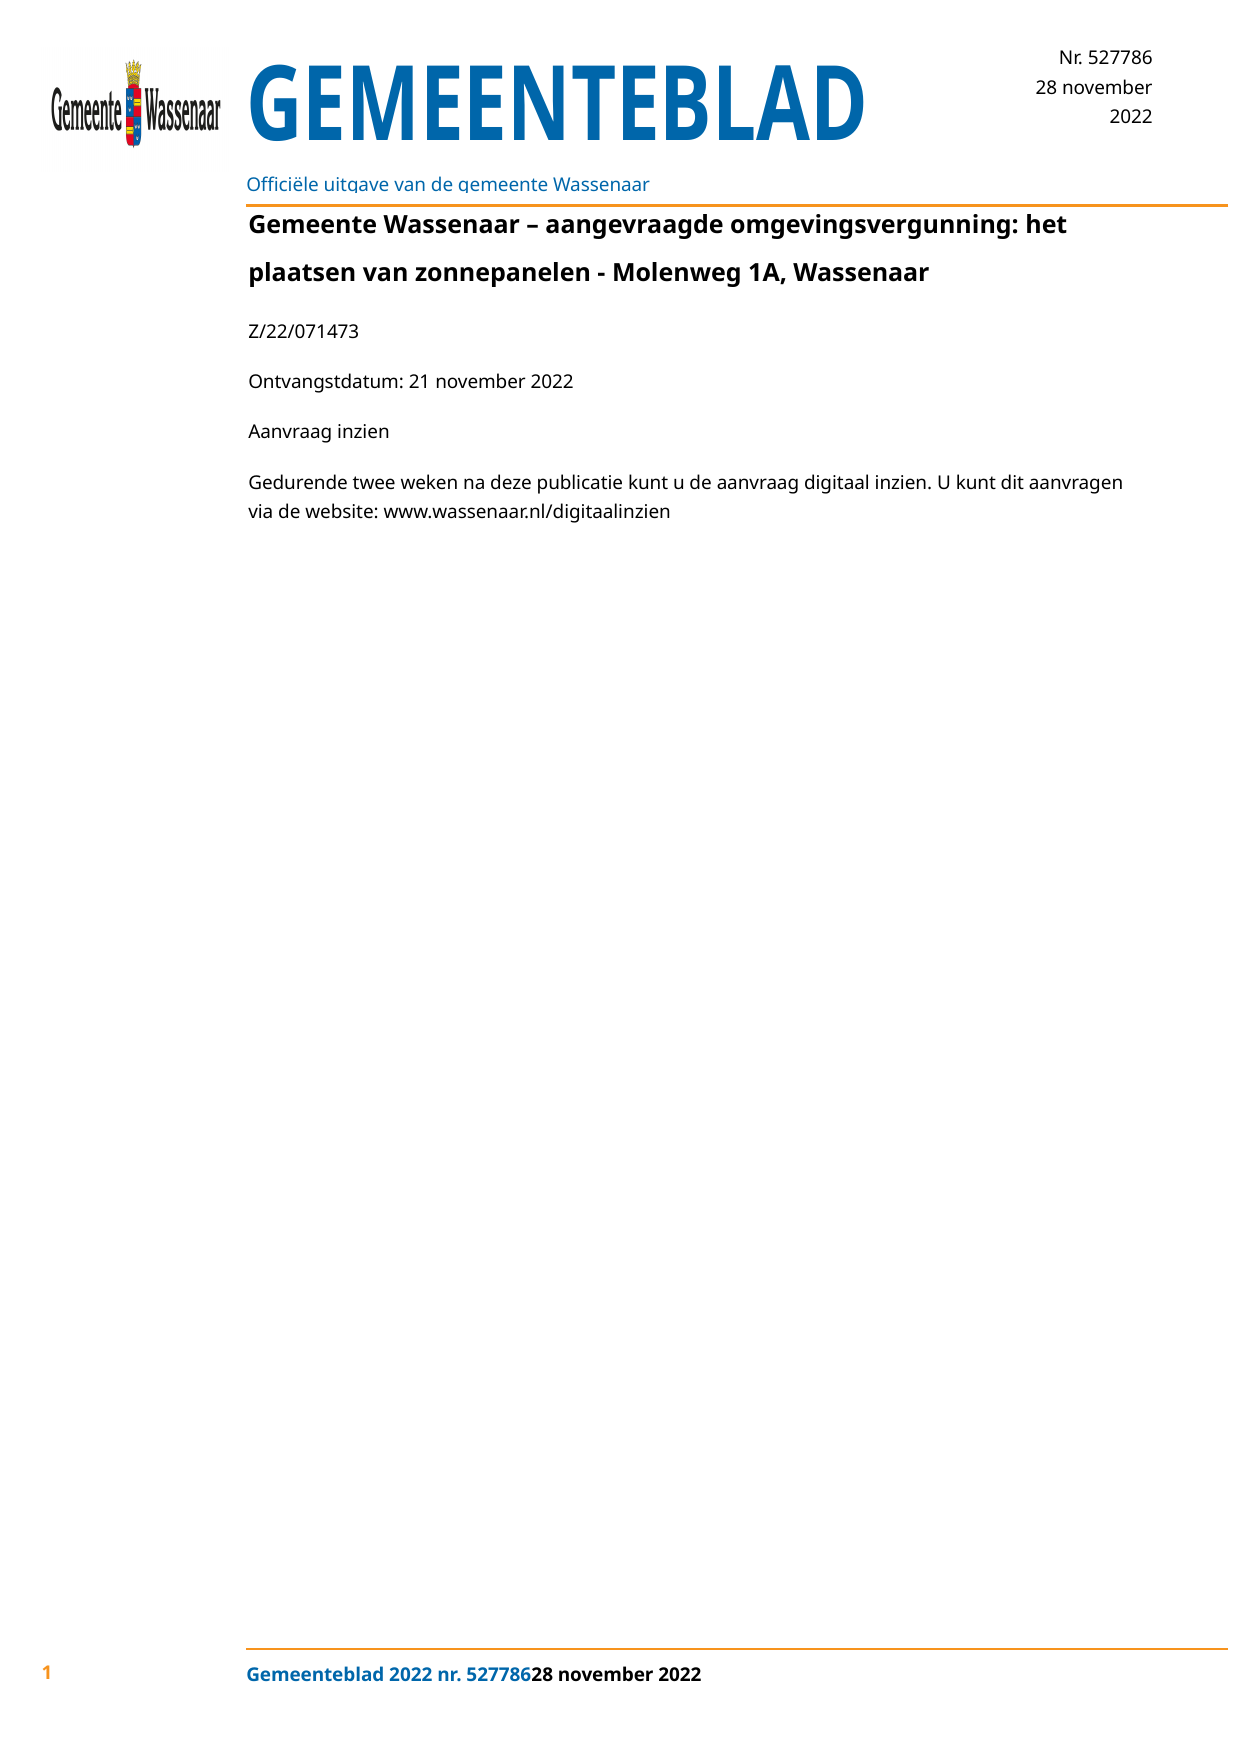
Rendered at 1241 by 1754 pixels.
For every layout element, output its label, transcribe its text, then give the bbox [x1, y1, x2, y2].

text Ontvangstdatum: 21 november 2022 [248, 368, 1152, 394]
text Gedurende twee weken na deze publicatie kunt u de aanvraag digitaal inzien. U kunt dit aanvragen via de website: www.wassenaar.nl/digitaalinzien [248, 469, 1152, 524]
text Gemeente Wassenaar – aangevraagde omgevingsvergunning: het plaatsen van zonnepanelen - Molenweg 1A, Wassenaar [248, 207, 1152, 288]
text Z/22/071473 [248, 318, 1152, 344]
text Aanvraag inzien [248, 419, 1152, 444]
picture [41, 47, 231, 172]
